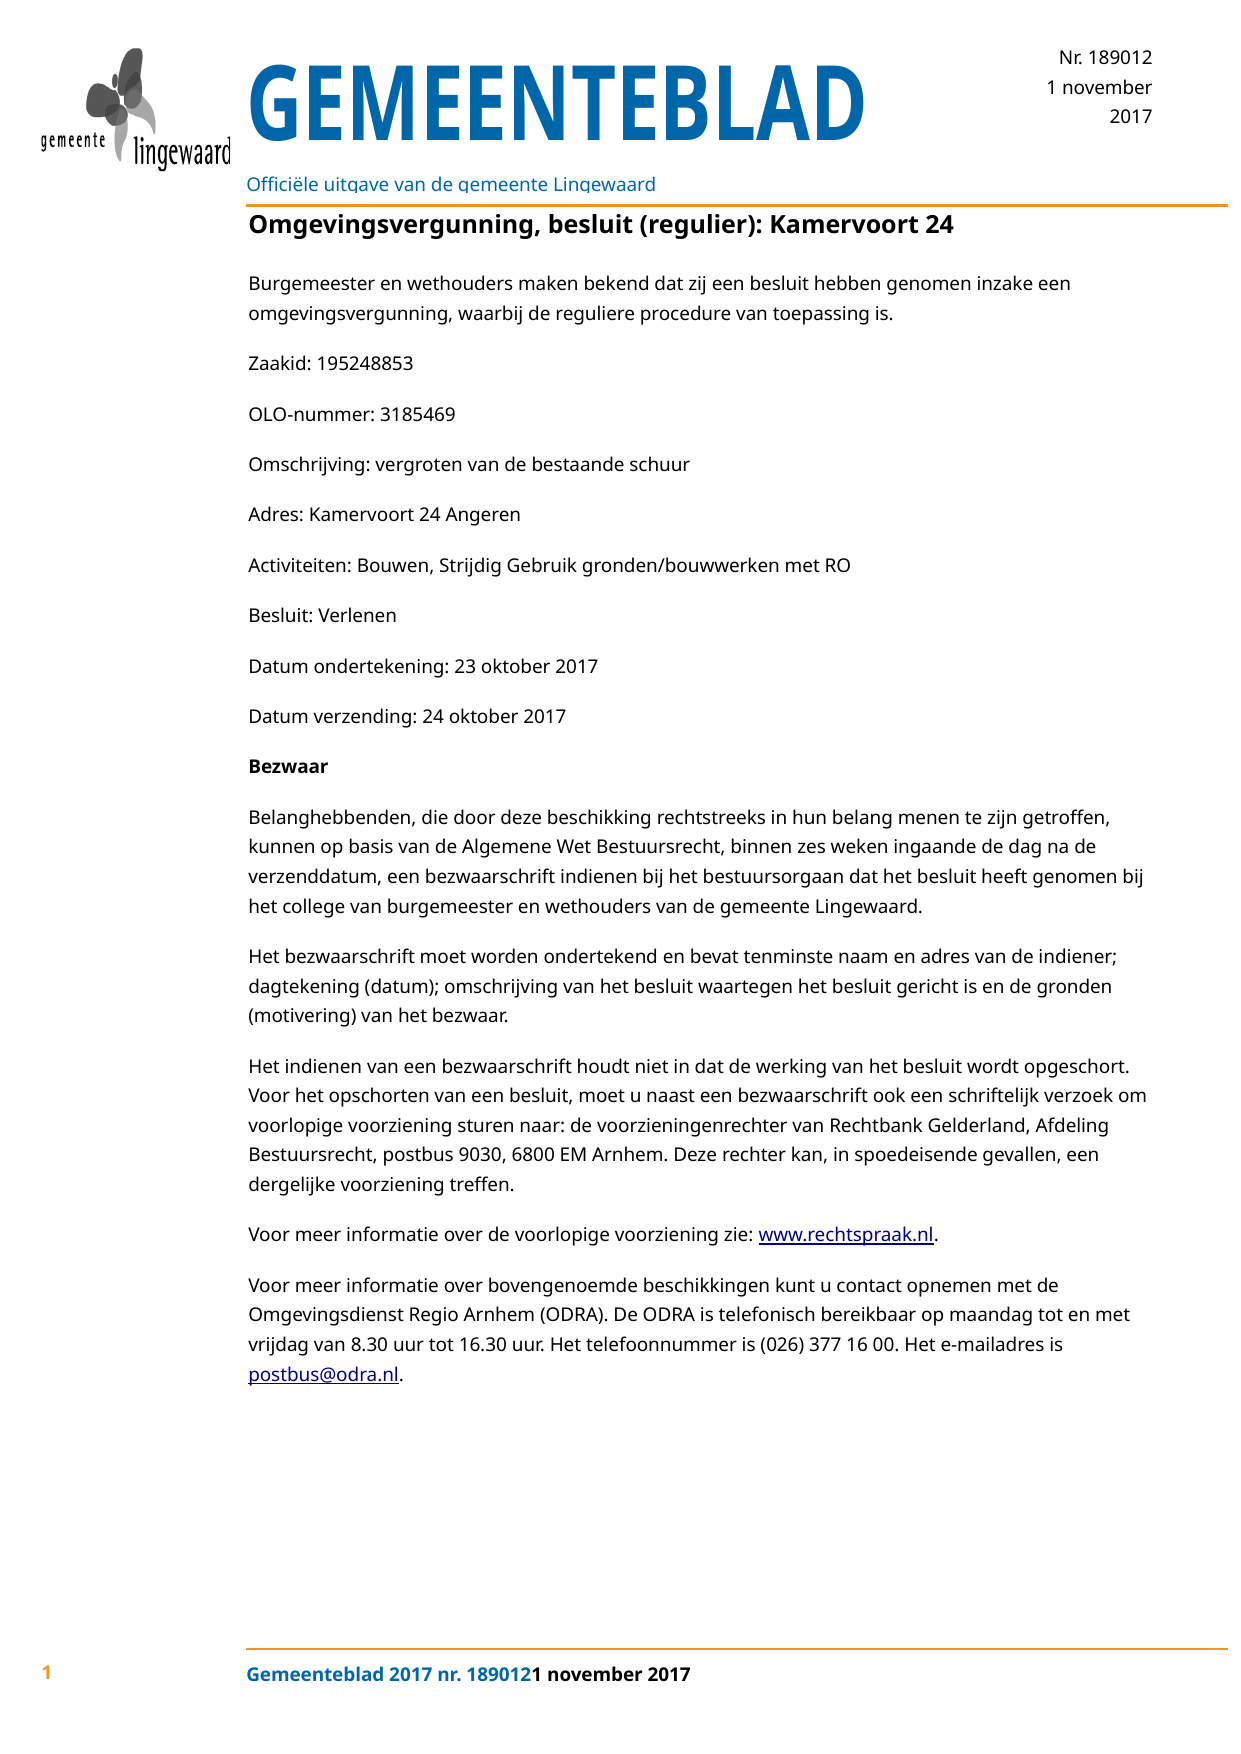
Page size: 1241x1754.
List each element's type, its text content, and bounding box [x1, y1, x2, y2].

text Omschrijving: vergroten van de bestaande schuur [248, 451, 1152, 477]
text Datum verzending: 24 oktober 2017 [248, 703, 1152, 729]
text Adres: Kamervoort 24 Angeren [248, 502, 1152, 527]
text OLO-nummer: 3185469 [248, 401, 1152, 426]
text Datum ondertekening: 23 oktober 2017 [248, 653, 1152, 678]
text Voor meer informatie over de voorlopige voorziening zie: www.rechtspraak.nl. [248, 1222, 1152, 1247]
text Bezwaar [248, 754, 1152, 779]
picture [41, 47, 231, 172]
text Voor meer informatie over bovengenoemde beschikkingen kunt u contact opnemen met de Omgevingsdienst Regio Arnhem (ODRA). De ODRA is telefonisch bereikbaar op maandag tot en met vrijdag van 8.30 uur tot 16.30 uur. Het telefoonnummer is (026) 377 16 00. Het e-mailadres is postbus@odra.nl. [248, 1272, 1152, 1386]
text Zaakid: 195248853 [248, 350, 1152, 376]
text Het indienen van een bezwaarschrift houdt niet in dat de werking van het besluit wordt opgeschort. Voor het opschorten van een besluit, moet u naast een bezwaarschrift ook een schriftelijk verzoek om voorlopige voorziening sturen naar: de voorzieningenrechter van Rechtbank Gelderland, Afdeling Bestuursrecht, postbus 9030, 6800 EM Arnhem. Deze rechter kan, in spoedeisende gevallen, een dergelijke voorziening treffen. [248, 1053, 1152, 1197]
text Omgevingsvergunning, besluit (regulier): Kamervoort 24 [248, 207, 1152, 241]
text Burgemeester en wethouders maken bekend dat zij een besluit hebben genomen inzake een omgevingsvergunning, waarbij de reguliere procedure van toepassing is. [248, 270, 1152, 326]
text Belanghebbenden, die door deze beschikking rechtstreeks in hun belang menen te zijn getroffen, kunnen op basis van de Algemene Wet Bestuursrecht, binnen zes weken ingaande de dag na de verzenddatum, een bezwaarschrift indienen bij het bestuursorgaan dat het besluit heeft genomen bij het college van burgemeester en wethouders van de gemeente Lingewaard. [248, 804, 1152, 918]
text Het bezwaarschrift moet worden ondertekend en bevat tenminste naam en adres van de indiener; dagtekening (datum); omschrijving van het besluit waartegen het besluit gericht is en de gronden (motivering) van het bezwaar. [248, 943, 1152, 1028]
text Besluit: Verlenen [248, 602, 1152, 628]
text Activiteiten: Bouwen, Strijdig Gebruik gronden/bouwwerken met RO [248, 552, 1152, 578]
